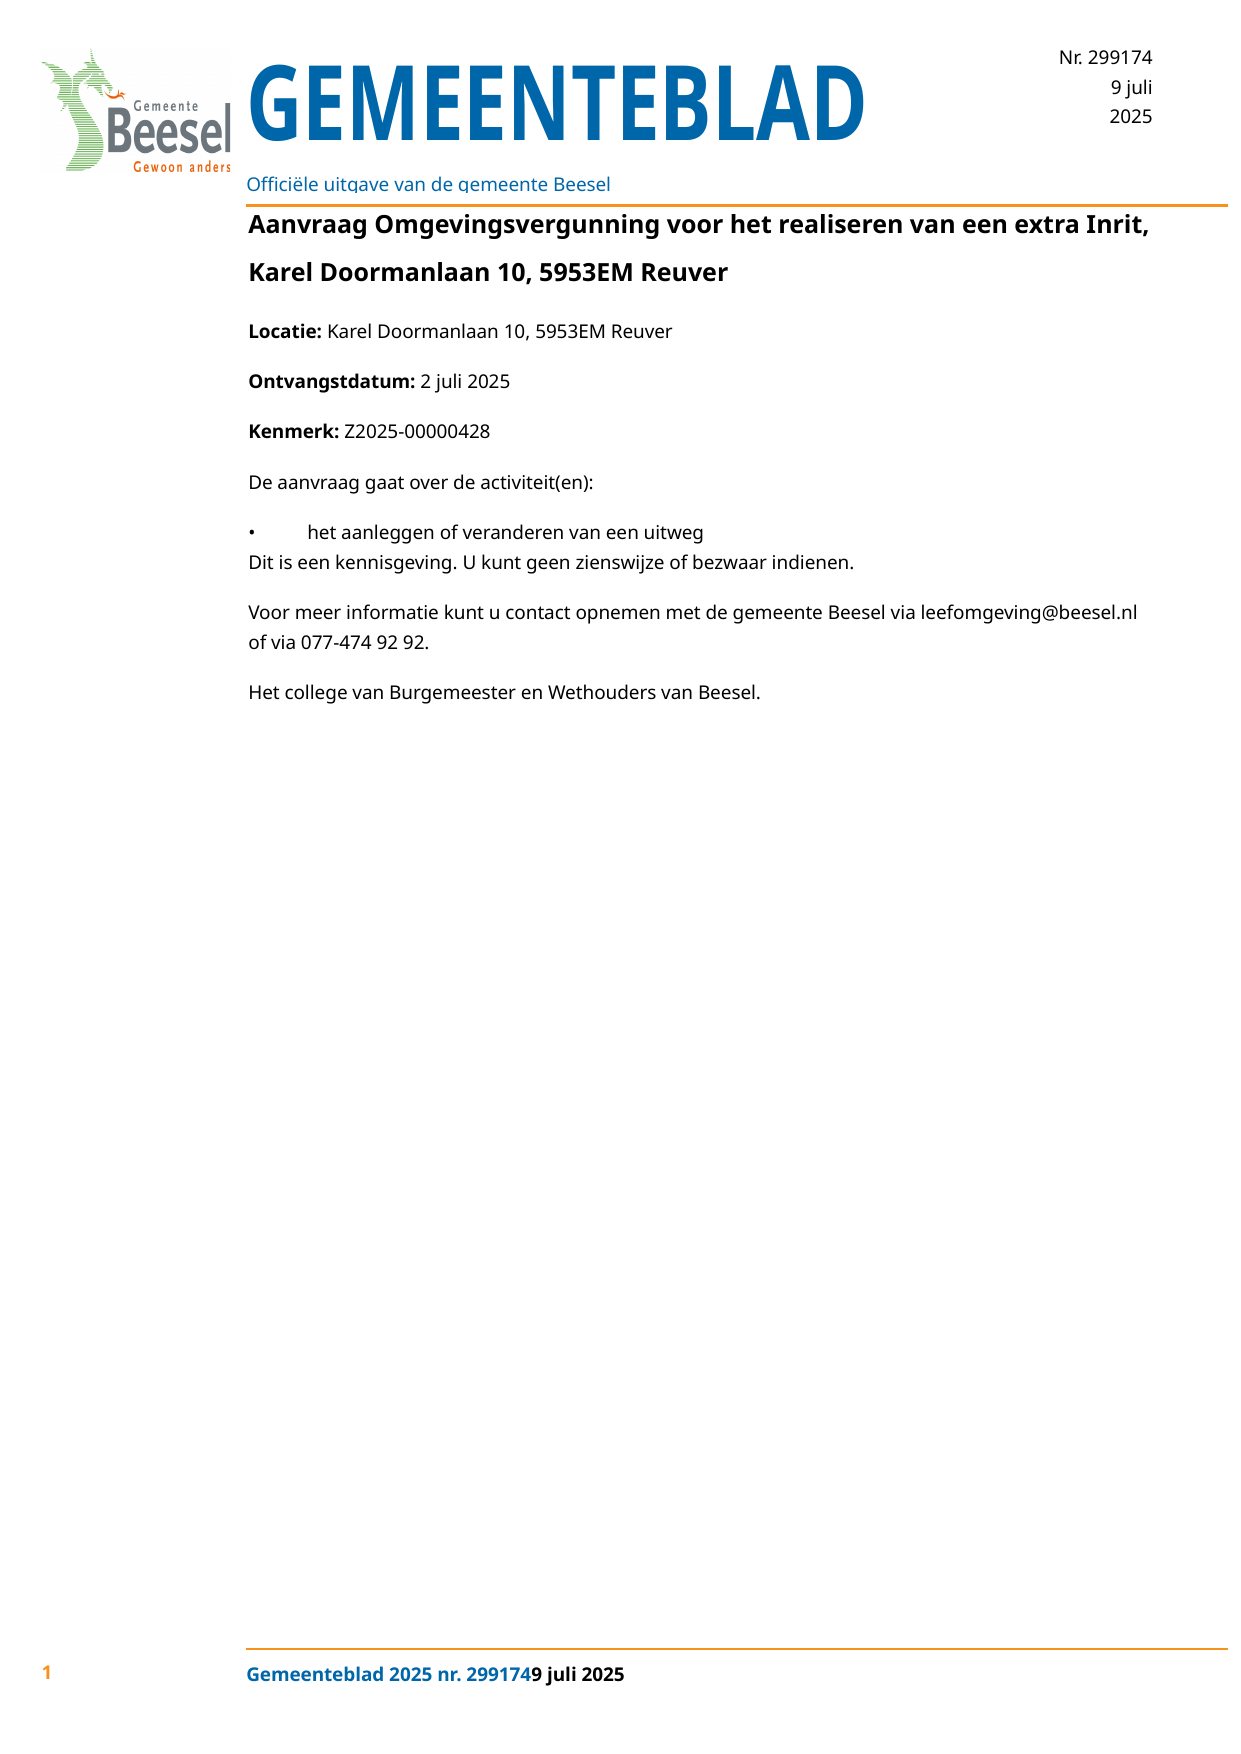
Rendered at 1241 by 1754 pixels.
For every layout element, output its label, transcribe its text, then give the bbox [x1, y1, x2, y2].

text De aanvraag gaat over de activiteit(en): [248, 469, 1152, 495]
text Kenmerk: Z2025-00000428 [248, 419, 1152, 444]
text Aanvraag Omgevingsvergunning voor het realiseren van een extra Inrit, Karel Doormanlaan 10, 5953EM Reuver [248, 207, 1152, 288]
text Dit is een kennisgeving. U kunt geen zienswijze of bezwaar indienen. [248, 549, 1152, 575]
picture [41, 47, 231, 172]
text Het college van Burgemeester en Wethouders van Beesel. [248, 679, 1152, 705]
text Ontvangstdatum: 2 juli 2025 [248, 368, 1152, 394]
text Locatie: Karel Doormanlaan 10, 5953EM Reuver [248, 318, 1152, 344]
text Voor meer informatie kunt u contact opnemen met de gemeente Beesel via leefomgeving@beesel.nl of via 077-474 92 92. [248, 599, 1152, 655]
list het aanleggen of veranderen van een uitweg [248, 519, 1152, 545]
